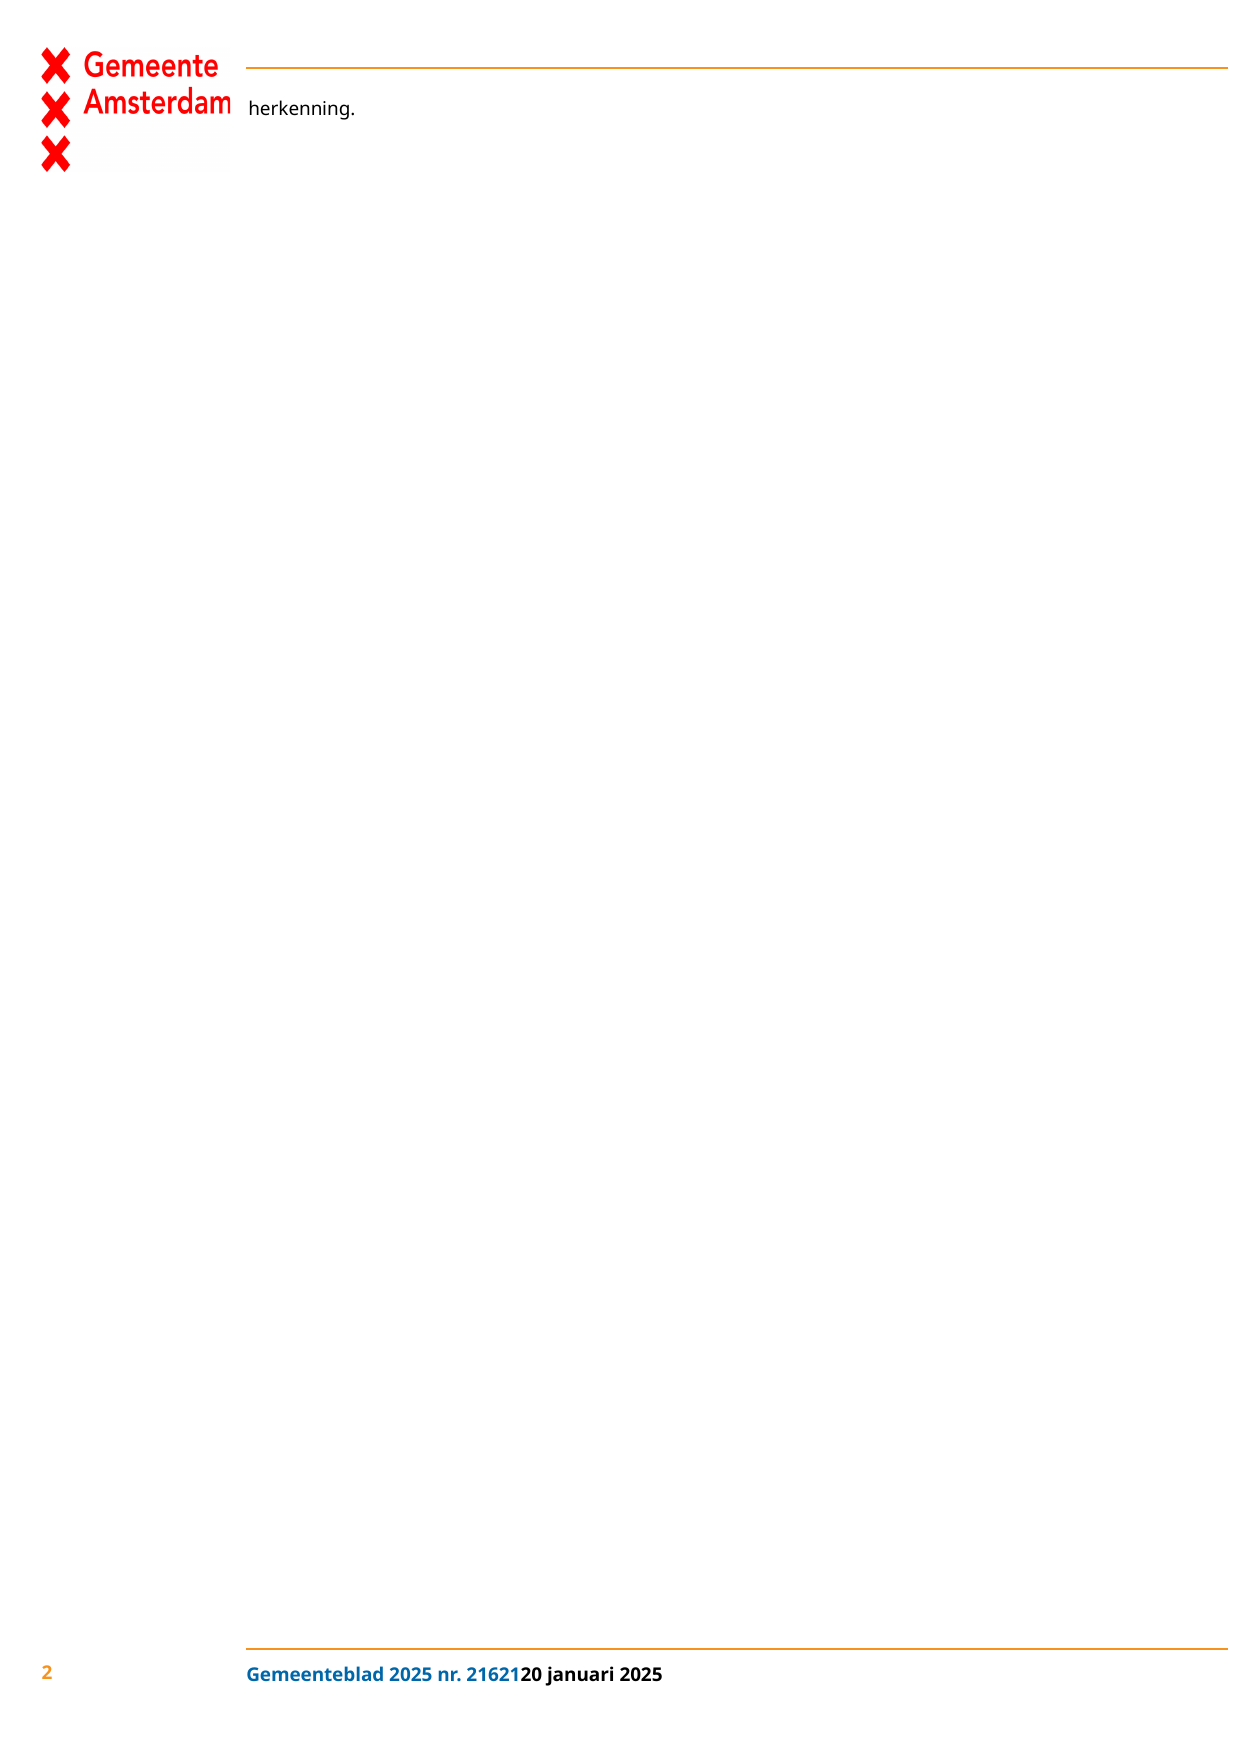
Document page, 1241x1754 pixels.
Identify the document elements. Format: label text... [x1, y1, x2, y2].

text herkenning. [248, 95, 1152, 121]
picture [41, 47, 231, 172]
